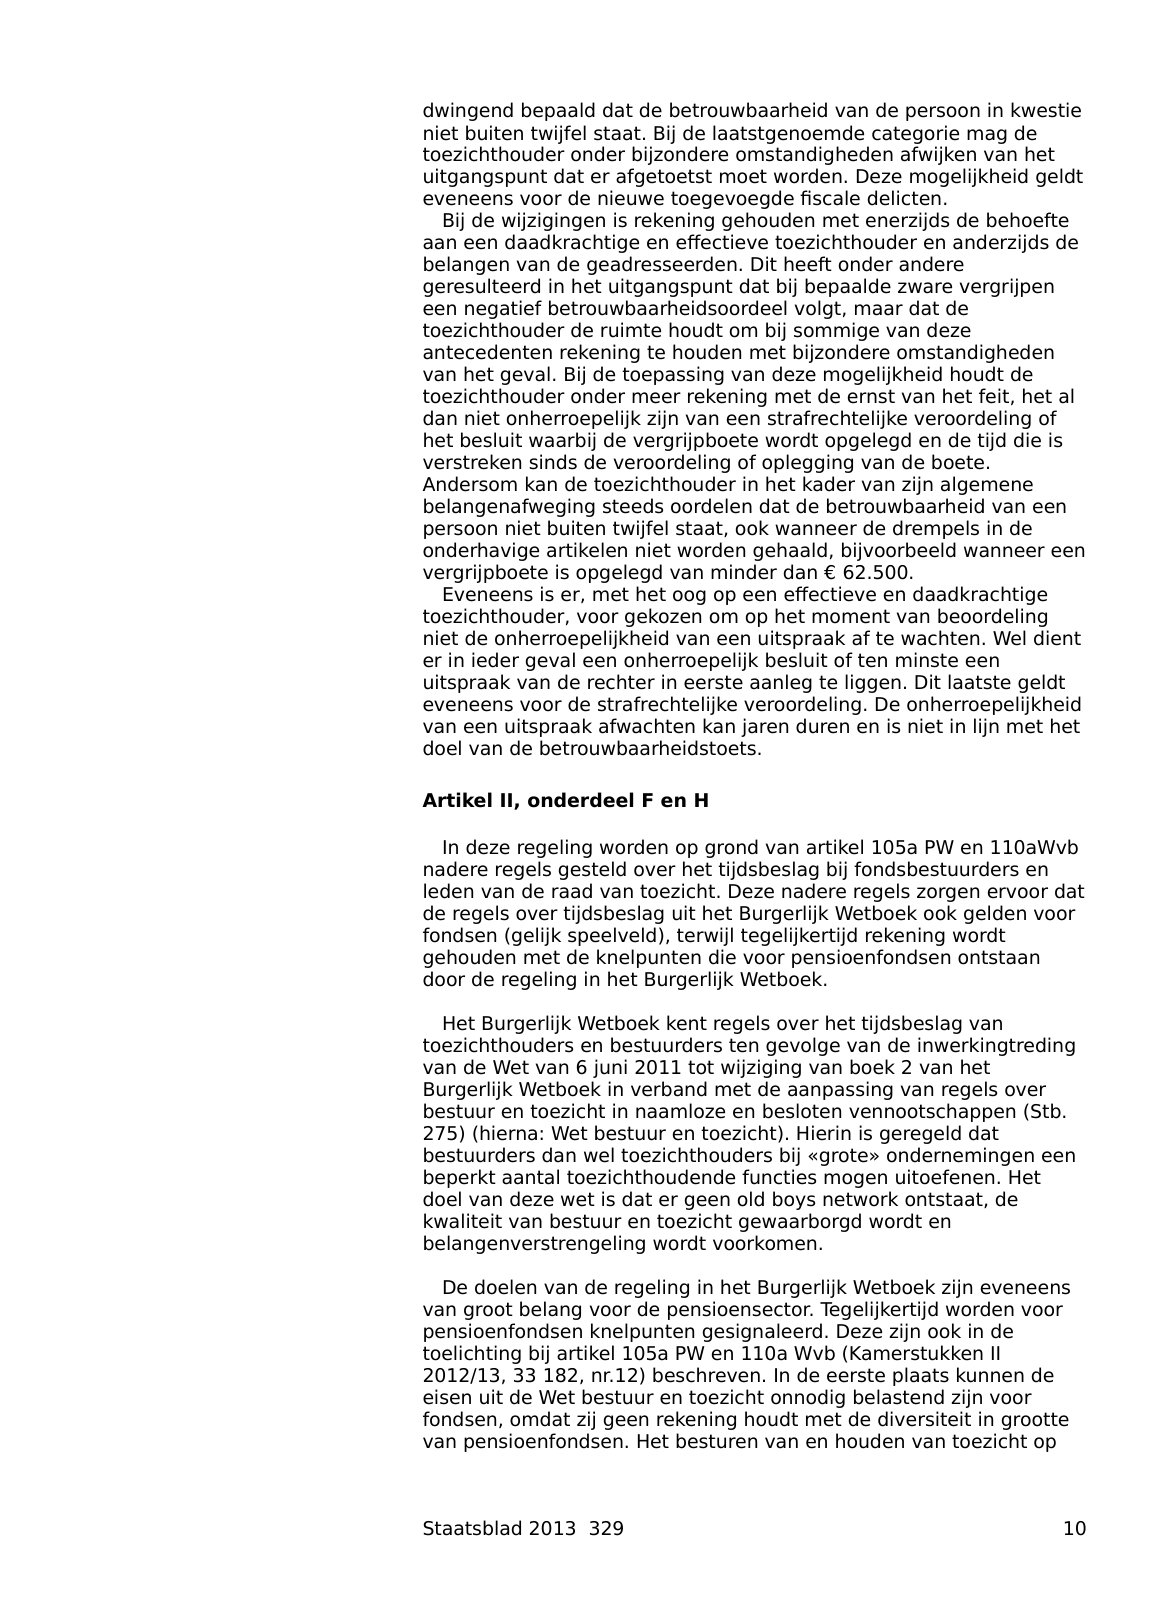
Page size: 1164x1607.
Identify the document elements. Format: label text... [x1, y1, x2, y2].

text Eveneens is er, met het oog op een effectieve en daadkrachtige toezichthouder, voor gekozen om op het moment van beoordeling niet de onherroepelijkheid van een uitspraak af te wachten. Wel dient er in ieder geval een onherroepelijk besluit of ten minste een uitspraak van de rechter in eerste aanleg te liggen. Dit laatste geldt eveneens voor de strafrechtelijke veroordeling. De onherroepelijkheid van een uitspraak afwachten kan jaren duren en is niet in lijn met het doel van de betrouwbaarheidstoets. [422, 584, 1087, 760]
text Het Burgerlijk Wetboek kent regels over het tijdsbeslag van toezichthouders en bestuurders ten gevolge van de inwerkingtreding van de Wet van 6 juni 2011 tot wijziging van boek 2 van het Burgerlijk Wetboek in verband met de aanpassing van regels over bestuur en toezicht in naamloze en besloten vennootschappen (Stb. 275) (hierna: Wet bestuur en toezicht). Hierin is geregeld dat bestuurders dan wel toezichthouders bij «grote» ondernemingen een beperkt aantal toezichthoudende functies mogen uitoefenen. Het doel van deze wet is dat er geen old boys network ontstaat, de kwaliteit van bestuur en toezicht gewaarborgd wordt en belangenverstrengeling wordt voorkomen. [422, 1013, 1087, 1254]
text In deze regeling worden op grond van artikel 105a PW en 110aWvb nadere regels gesteld over het tijdsbeslag bij fondsbestuurders en leden van de raad van toezicht. Deze nadere regels zorgen ervoor dat de regels over tijdsbeslag uit het Burgerlijk Wetboek ook gelden voor fondsen (gelijk speelveld), terwijl tegelijkertijd rekening wordt gehouden met de knelpunten die voor pensioenfondsen ontstaan door de regeling in het Burgerlijk Wetboek. [422, 837, 1087, 991]
text Bij de wijzigingen is rekening gehouden met enerzijds de behoefte aan een daadkrachtige en effectieve toezichthouder en anderzijds de belangen van de geadresseerden. Dit heeft onder andere geresulteerd in het uitgangspunt dat bij bepaalde zware vergrijpen een negatief betrouwbaarheidsoordeel volgt, maar dat de toezichthouder de ruimte houdt om bij sommige van deze antecedenten rekening te houden met bijzondere omstandigheden van het geval. Bij de toepassing van deze mogelijkheid houdt de toezichthouder onder meer rekening met de ernst van het feit, het al dan niet onherroepelijk zijn van een strafrechtelijke veroordeling of het besluit waarbij de vergrijpboete wordt opgelegd en de tijd die is verstreken sinds de veroordeling of oplegging van de boete. Andersom kan de toezichthouder in het kader van zijn algemene belangenafweging steeds oordelen dat de betrouwbaarheid van een persoon niet buiten twijfel staat, ook wanneer de drempels in de onderhavige artikelen niet worden gehaald, bijvoorbeeld wanneer een vergrijpboete is opgelegd van minder dan € 62.500. [422, 210, 1087, 584]
text dwingend bepaald dat de betrouwbaarheid van de persoon in kwestie niet buiten twijfel staat. Bij de laatstgenoemde categorie mag de toezichthouder onder bijzondere omstandigheden afwijken van het uitgangspunt dat er afgetoetst moet worden. Deze mogelijkheid geldt eveneens voor de nieuwe toegevoegde fiscale delicten. [422, 100, 1087, 210]
subtitle Artikel II, onderdeel F en H [422, 790, 1087, 812]
text De doelen van de regeling in het Burgerlijk Wetboek zijn eveneens van groot belang voor de pensioensector. Tegelijkertijd worden voor pensioenfondsen knelpunten gesignaleerd. Deze zijn ook in de toelichting bij artikel 105a PW en 110a Wvb (Kamerstukken II 2012/13, 33 182, nr.12) beschreven. In de eerste plaats kunnen de eisen uit de Wet bestuur en toezicht onnodig belastend zijn voor fondsen, omdat zij geen rekening houdt met de diversiteit in grootte van pensioenfondsen. Het besturen van en houden van toezicht op [422, 1277, 1087, 1453]
